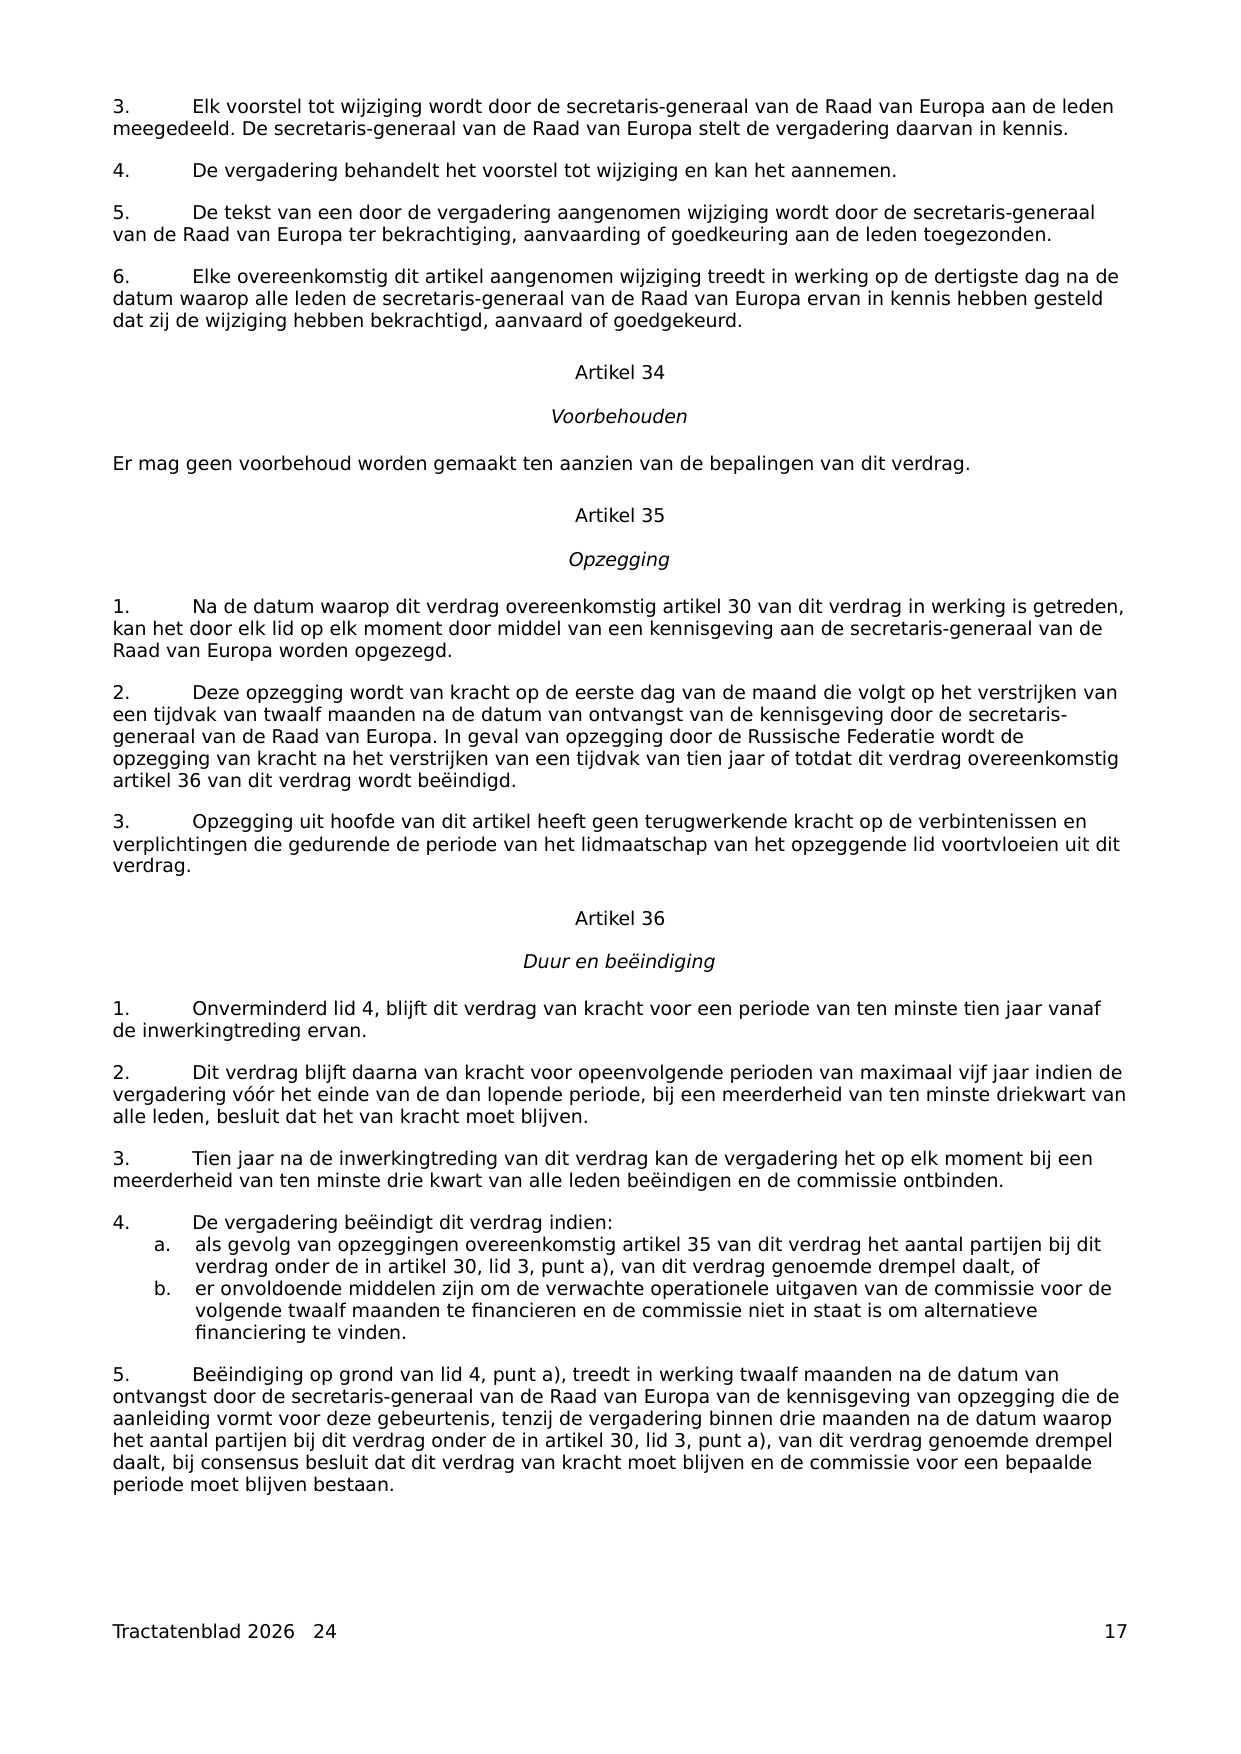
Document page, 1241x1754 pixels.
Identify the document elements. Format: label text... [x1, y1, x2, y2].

text 6. Elke overeenkomstig dit artikel aangenomen wijziging treedt in werking op de dertigste dag na de datum waarop alle leden de secretaris-generaal van de Raad van Europa ervan in kennis hebben gesteld dat zij de wijziging hebben bekrachtigd, aanvaard of goedgekeurd. [112, 266, 1128, 332]
text 4. De vergadering behandelt het voorstel tot wijziging en kan het aannemen. [112, 160, 1128, 182]
subtitle Artikel 34 Voorbehouden [112, 362, 1128, 428]
text 3. Opzegging uit hoofde van dit artikel heeft geen terugwerkende kracht op de verbintenissen en verplichtingen die gedurende de periode van het lidmaatschap van het opzeggende lid voortvloeien uit dit verdrag. [112, 811, 1128, 877]
text b. er onvoldoende middelen zijn om de verwachte operationele uitgaven van de commissie voor de volgende twaalf maanden te financieren en de commissie niet in staat is om alternatieve financiering te vinden. [153, 1278, 1128, 1344]
text 2. Deze opzegging wordt van kracht op de eerste dag van de maand die volgt op het verstrijken van een tijdvak van twaalf maanden na de datum van ontvangst van de kennisgeving door de secretaris-generaal van de Raad van Europa. In geval van opzegging door de Russische Federatie wordt de opzegging van kracht na het verstrijken van een tijdvak van tien jaar of totdat dit verdrag overeenkomstig artikel 36 van dit verdrag wordt beëindigd. [112, 682, 1128, 791]
text 1. Na de datum waarop dit verdrag overeenkomstig artikel 30 van dit verdrag in werking is getreden, kan het door elk lid op elk moment door middel van een kennisgeving aan de secretaris-generaal van de Raad van Europa worden opgezegd. [112, 596, 1128, 662]
text 5. Beëindiging op grond van lid 4, punt a), treedt in werking twaalf maanden na de datum van ontvangst door de secretaris-generaal van de Raad van Europa van de kennisgeving van opzegging die de aanleiding vormt voor deze gebeurtenis, tenzij de vergadering binnen drie maanden na de datum waarop het aantal partijen bij dit verdrag onder de in artikel 30, lid 3, punt a), van dit verdrag genoemde drempel daalt, bij consensus besluit dat dit verdrag van kracht moet blijven en de commissie voor een bepaalde periode moet blijven bestaan. [112, 1364, 1128, 1496]
text Er mag geen voorbehoud worden gemaakt ten aanzien van de bepalingen van dit verdrag. [112, 453, 1128, 475]
text 5. De tekst van een door de vergadering aangenomen wijziging wordt door de secretaris-generaal van de Raad van Europa ter bekrachtiging, aanvaarding of goedkeuring aan de leden toegezonden. [112, 202, 1128, 246]
text 1. Onverminderd lid 4, blijft dit verdrag van kracht voor een periode van ten minste tien jaar vanaf de inwerkingtreding ervan. [112, 998, 1128, 1042]
text 2. Dit verdrag blijft daarna van kracht voor opeenvolgende perioden van maximaal vijf jaar indien de vergadering vóór het einde van de dan lopende periode, bij een meerderheid van ten minste driekwart van alle leden, besluit dat het van kracht moet blijven. [112, 1062, 1128, 1128]
text 3. Elk voorstel tot wijziging wordt door de secretaris-generaal van de Raad van Europa aan de leden meegedeeld. De secretaris-generaal van de Raad van Europa stelt de vergadering daarvan in kennis. [112, 96, 1128, 140]
text 4. De vergadering beëindigt dit verdrag indien: [112, 1212, 1128, 1234]
subtitle Artikel 36 Duur en beëindiging [112, 907, 1128, 973]
text a. als gevolg van opzeggingen overeenkomstig artikel 35 van dit verdrag het aantal partijen bij dit verdrag onder de in artikel 30, lid 3, punt a), van dit verdrag genoemde drempel daalt, of [153, 1234, 1128, 1278]
subtitle Artikel 35 Opzegging [112, 505, 1128, 571]
text 3. Tien jaar na de inwerkingtreding van dit verdrag kan de vergadering het op elk moment bij een meerderheid van ten minste drie kwart van alle leden beëindigen en de commissie ontbinden. [112, 1148, 1128, 1192]
